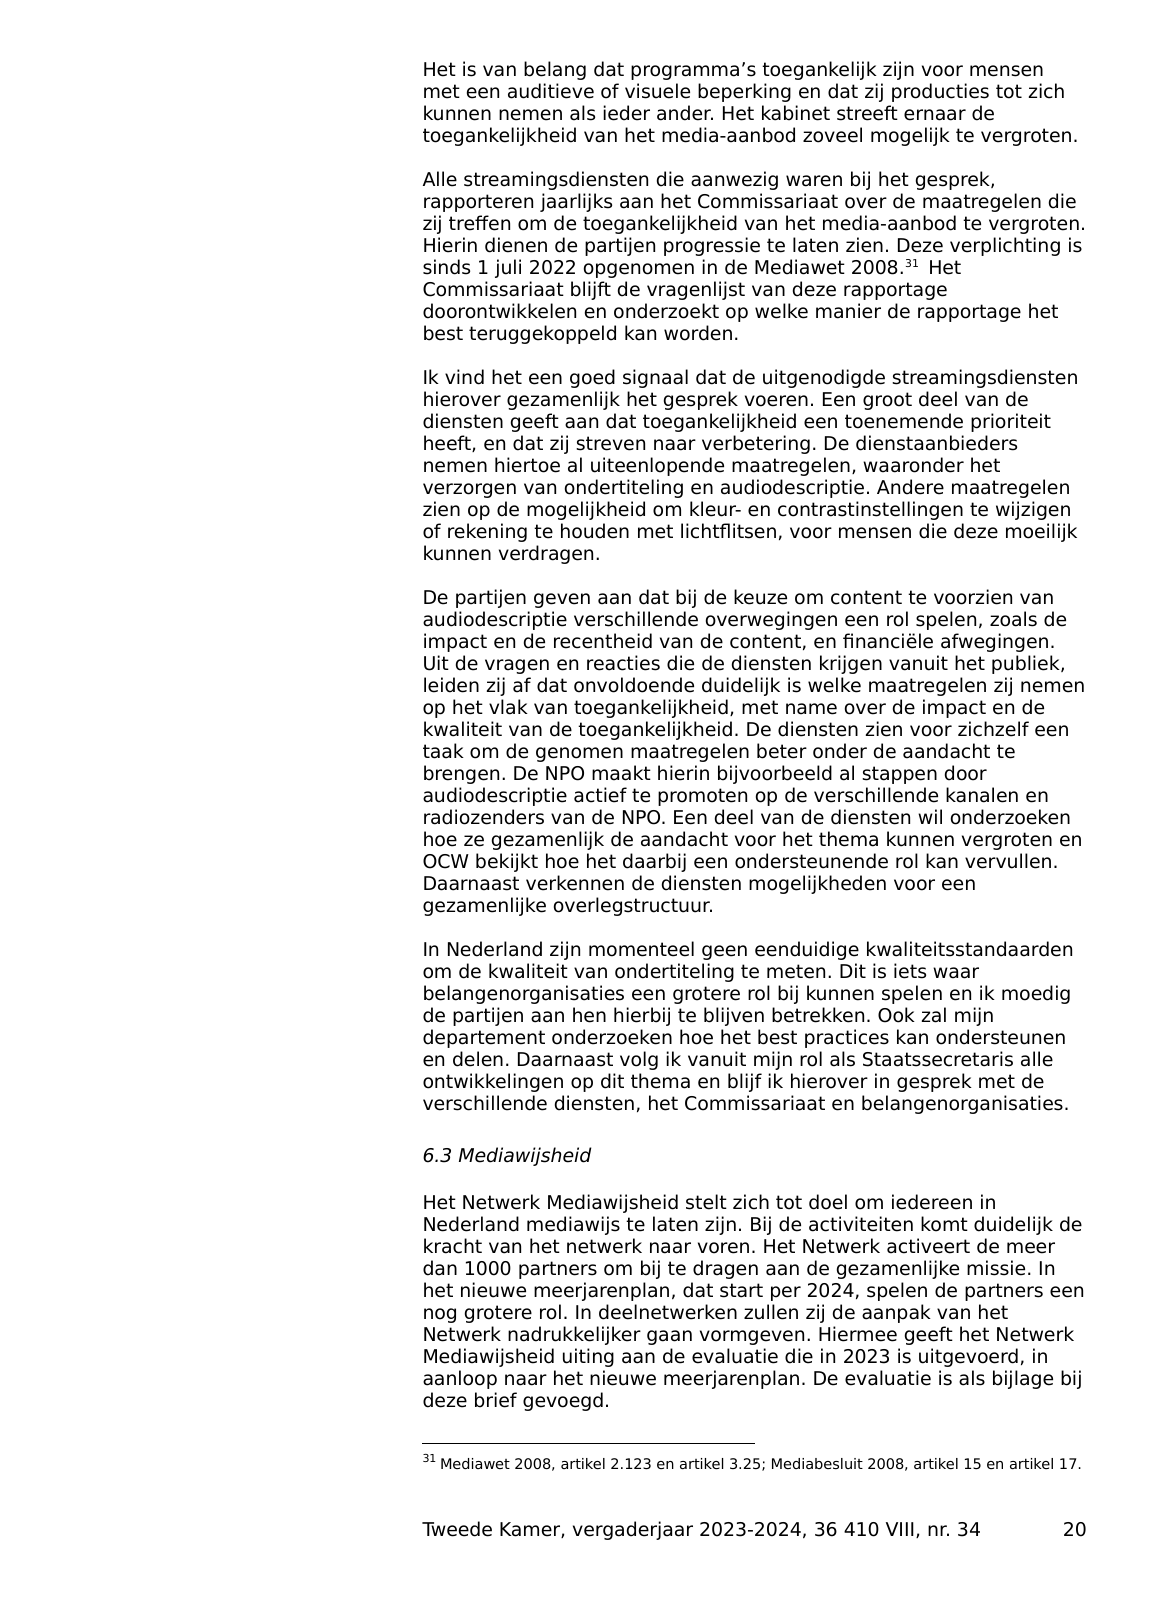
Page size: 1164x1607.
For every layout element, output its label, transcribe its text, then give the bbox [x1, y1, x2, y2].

text Alle streamingsdiensten die aanwezig waren bij het gesprek, rapporteren jaarlijks aan het Commissariaat over de maatregelen die zij treffen om de toegankelijkheid van het media-aanbod te vergroten. Hierin dienen de partijen progressie te laten zien. Deze verplichting is sinds 1 juli 2022 opgenomen in de Mediawet 2008. Het Commissariaat blijft de vragenlijst van deze rapportage doorontwikkelen en onderzoekt op welke manier de rapportage het best teruggekoppeld kan worden. [422, 169, 1087, 345]
text Ik vind het een goed signaal dat de uitgenodigde streamingsdiensten hierover gezamenlijk het gesprek voeren. Een groot deel van de diensten geeft aan dat toegankelijkheid een toenemende prioriteit heeft, en dat zij streven naar verbetering. De dienstaanbieders nemen hiertoe al uiteenlopende maatregelen, waaronder het verzorgen van ondertiteling en audiodescriptie. Andere maatregelen zien op de mogelijkheid om kleur- en contrastinstellingen te wijzigen of rekening te houden met lichtflitsen, voor mensen die deze moeilijk kunnen verdragen. [422, 367, 1087, 565]
text In Nederland zijn momenteel geen eenduidige kwaliteitsstandaarden om de kwaliteit van ondertiteling te meten. Dit is iets waar belangenorganisaties een grotere rol bij kunnen spelen en ik moedig de partijen aan hen hierbij te blijven betrekken. Ook zal mijn departement onderzoeken hoe het best practices kan ondersteunen en delen. Daarnaast volg ik vanuit mijn rol als Staatssecretaris alle ontwikkelingen op dit thema en blijf ik hierover in gesprek met de verschillende diensten, het Commissariaat en belangenorganisaties. [422, 939, 1087, 1115]
text Mediawet 2008, artikel 2.123 en artikel 3.25; Mediabesluit 2008, artikel 15 en artikel 17. [422, 1452, 1087, 1474]
subtitle 6.3 Mediawijsheid [422, 1145, 1087, 1167]
text De partijen geven aan dat bij de keuze om content te voorzien van audiodescriptie verschillende overwegingen een rol spelen, zoals de impact en de recentheid van de content, en financiële afwegingen. Uit de vragen en reacties die de diensten krijgen vanuit het publiek, leiden zij af dat onvoldoende duidelijk is welke maatregelen zij nemen op het vlak van toegankelijkheid, met name over de impact en de kwaliteit van de toegankelijkheid. De diensten zien voor zichzelf een taak om de genomen maatregelen beter onder de aandacht te brengen. De NPO maakt hierin bijvoorbeeld al stappen door audiodescriptie actief te promoten op de verschillende kanalen en radiozenders van de NPO. Een deel van de diensten wil onderzoeken hoe ze gezamenlijk de aandacht voor het thema kunnen vergroten en OCW bekijkt hoe het daarbij een ondersteunende rol kan vervullen. Daarnaast verkennen de diensten mogelijkheden voor een gezamenlijke overlegstructuur. [422, 587, 1087, 917]
text Het Netwerk Mediawijsheid stelt zich tot doel om iedereen in Nederland mediawijs te laten zijn. Bij de activiteiten komt duidelijk de kracht van het netwerk naar voren. Het Netwerk activeert de meer dan 1000 partners om bij te dragen aan de gezamenlijke missie. In het nieuwe meerjarenplan, dat start per 2024, spelen de partners een nog grotere rol. In deelnetwerken zullen zij de aanpak van het Netwerk nadrukkelijker gaan vormgeven. Hiermee geeft het Netwerk Mediawijsheid uiting aan de evaluatie die in 2023 is uitgevoerd, in aanloop naar het nieuwe meerjarenplan. De evaluatie is als bijlage bij deze brief gevoegd. [422, 1192, 1087, 1412]
text Het is van belang dat programma’s toegankelijk zijn voor mensen met een auditieve of visuele beperking en dat zij producties tot zich kunnen nemen als ieder ander. Het kabinet streeft ernaar de toegankelijkheid van het media-aanbod zoveel mogelijk te vergroten. [422, 59, 1087, 147]
